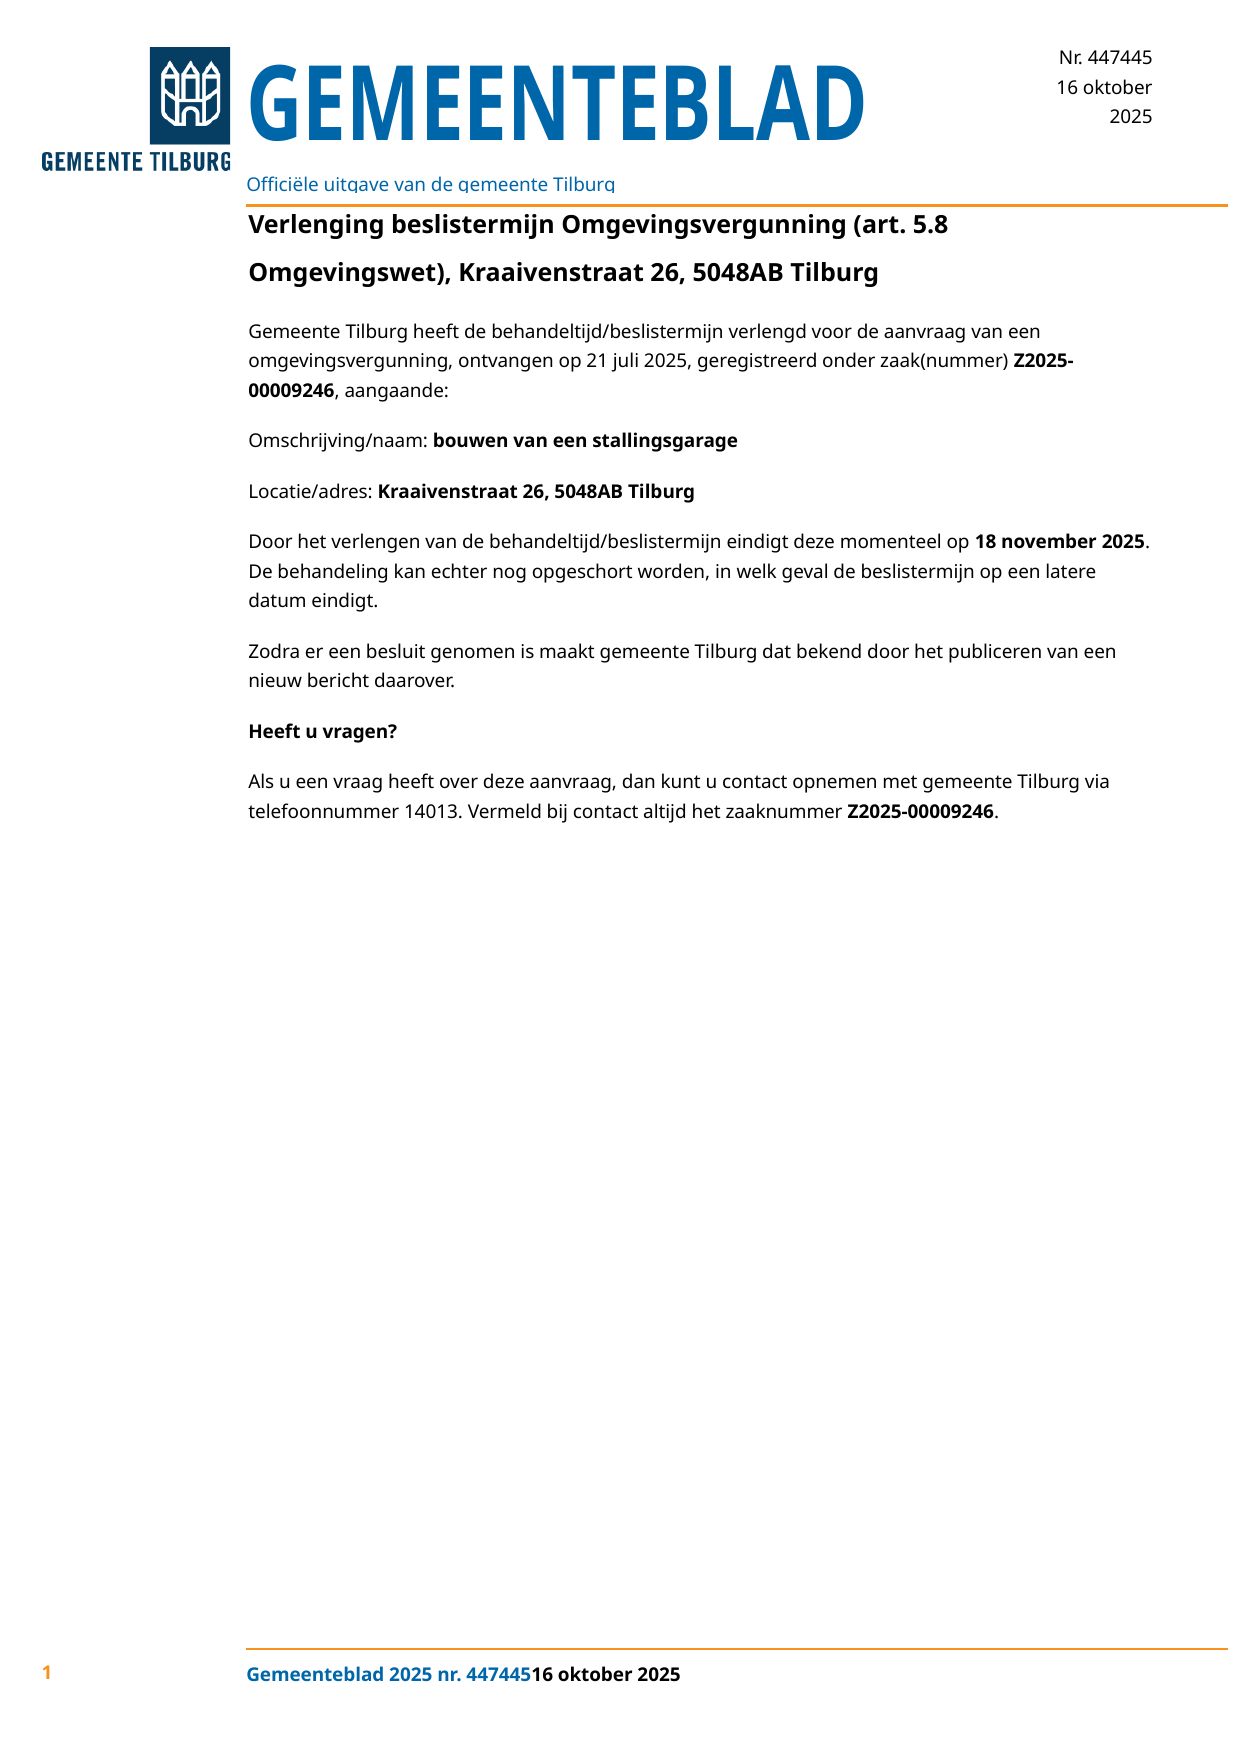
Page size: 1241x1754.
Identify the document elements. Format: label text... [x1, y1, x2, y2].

text Verlenging beslistermijn Omgevingsvergunning (art. 5.8 Omgevingswet), Kraaivenstraat 26, 5048AB Tilburg [248, 207, 1152, 288]
text Gemeente Tilburg heeft de behandeltijd/beslistermijn verlengd voor de aanvraag van een omgevingsvergunning, ontvangen op 21 juli 2025, geregistreerd onder zaak(nummer) Z2025-00009246, aangaande: [248, 318, 1152, 403]
text Omschrijving/naam: bouwen van een stallingsgarage [248, 427, 1152, 453]
picture [41, 47, 231, 172]
text Heeft u vragen? [248, 718, 1152, 744]
text Locatie/adres: Kraaivenstraat 26, 5048AB Tilburg [248, 478, 1152, 504]
text Zodra er een besluit genomen is maakt gemeente Tilburg dat bekend door het publiceren van een nieuw bericht daarover. [248, 638, 1152, 693]
text Als u een vraag heeft over deze aanvraag, dan kunt u contact opnemen met gemeente Tilburg via telefoonnummer 14013. Vermeld bij contact altijd het zaaknummer Z2025-00009246. [248, 768, 1152, 824]
text Door het verlengen van de behandeltijd/beslistermijn eindigt deze momenteel op 18 november 2025. De behandeling kan echter nog opgeschort worden, in welk geval de beslistermijn op een latere datum eindigt. [248, 528, 1152, 613]
